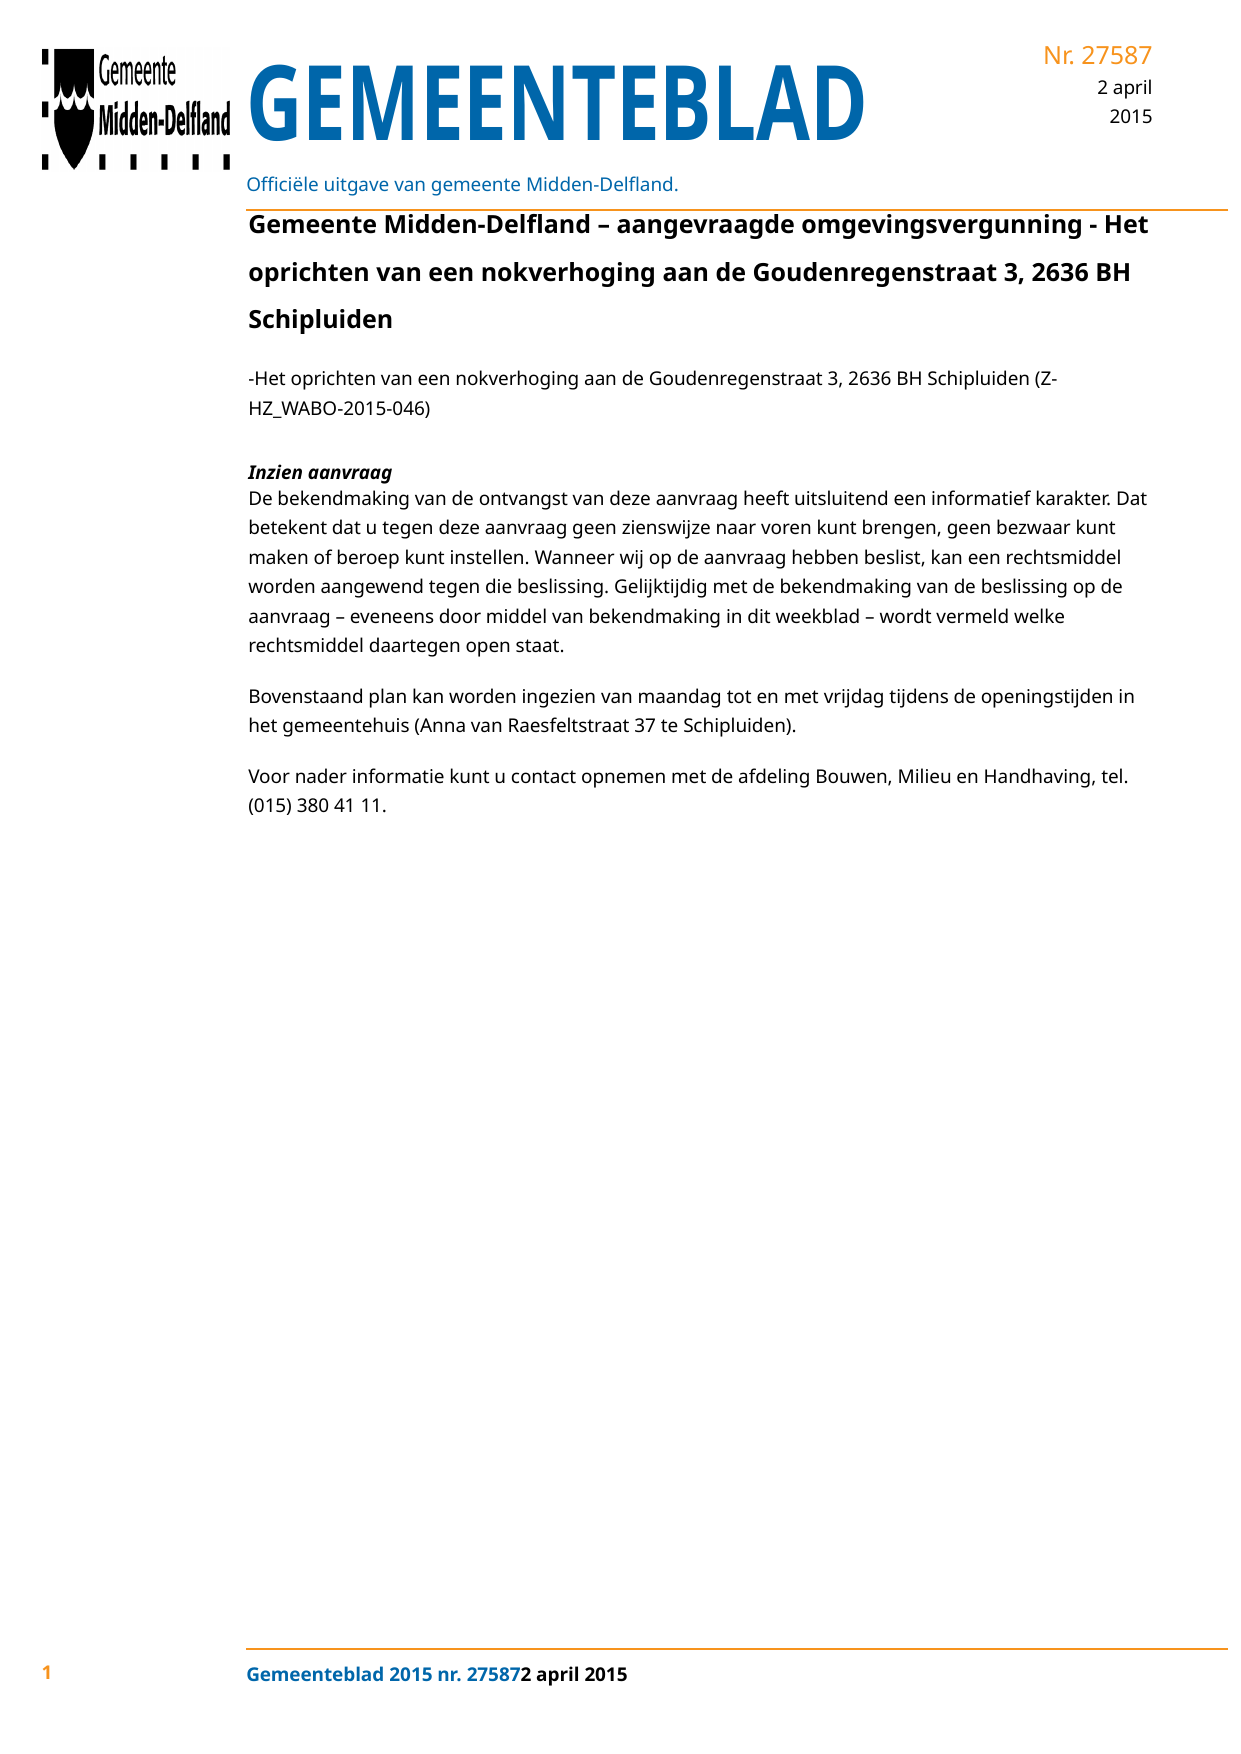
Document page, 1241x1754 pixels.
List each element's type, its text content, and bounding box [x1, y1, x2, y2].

text Inzien aanvraag [248, 459, 1152, 485]
text Voor nader informatie kunt u contact opnemen met de afdeling Bouwen, Milieu en Handhaving, tel. (015) 380 41 11. [248, 763, 1152, 818]
text -Het oprichten van een nokverhoging aan de Goudenregenstraat 3, 2636 BH Schipluiden (Z-HZ_WABO-2015-046) [248, 366, 1152, 421]
text De bekendmaking van de ontvangst van deze aanvraag heeft uitsluitend een informatief karakter. Dat betekent dat u tegen deze aanvraag geen zienswijze naar voren kunt brengen, geen bezwaar kunt maken of beroep kunt instellen. Wanneer wij op de aanvraag hebben beslist, kan een rechtsmiddel worden aangewend tegen die beslissing. Gelijktijdig met de bekendmaking van de beslissing op de aanvraag – eveneens door middel van bekendmaking in dit weekblad – wordt vermeld welke rechtsmiddel daartegen open staat. [248, 485, 1152, 658]
text Bovenstaand plan kan worden ingezien van maandag tot en met vrijdag tijdens de openingstijden in het gemeentehuis (Anna van Raesfeltstraat 37 te Schipluiden). [248, 683, 1152, 738]
picture [41, 47, 231, 172]
text Gemeente Midden-Delfland – aangevraagde omgevingsvergunning - Het oprichten van een nokverhoging aan de Goudenregenstraat 3, 2636 BH Schipluiden [248, 211, 1152, 336]
